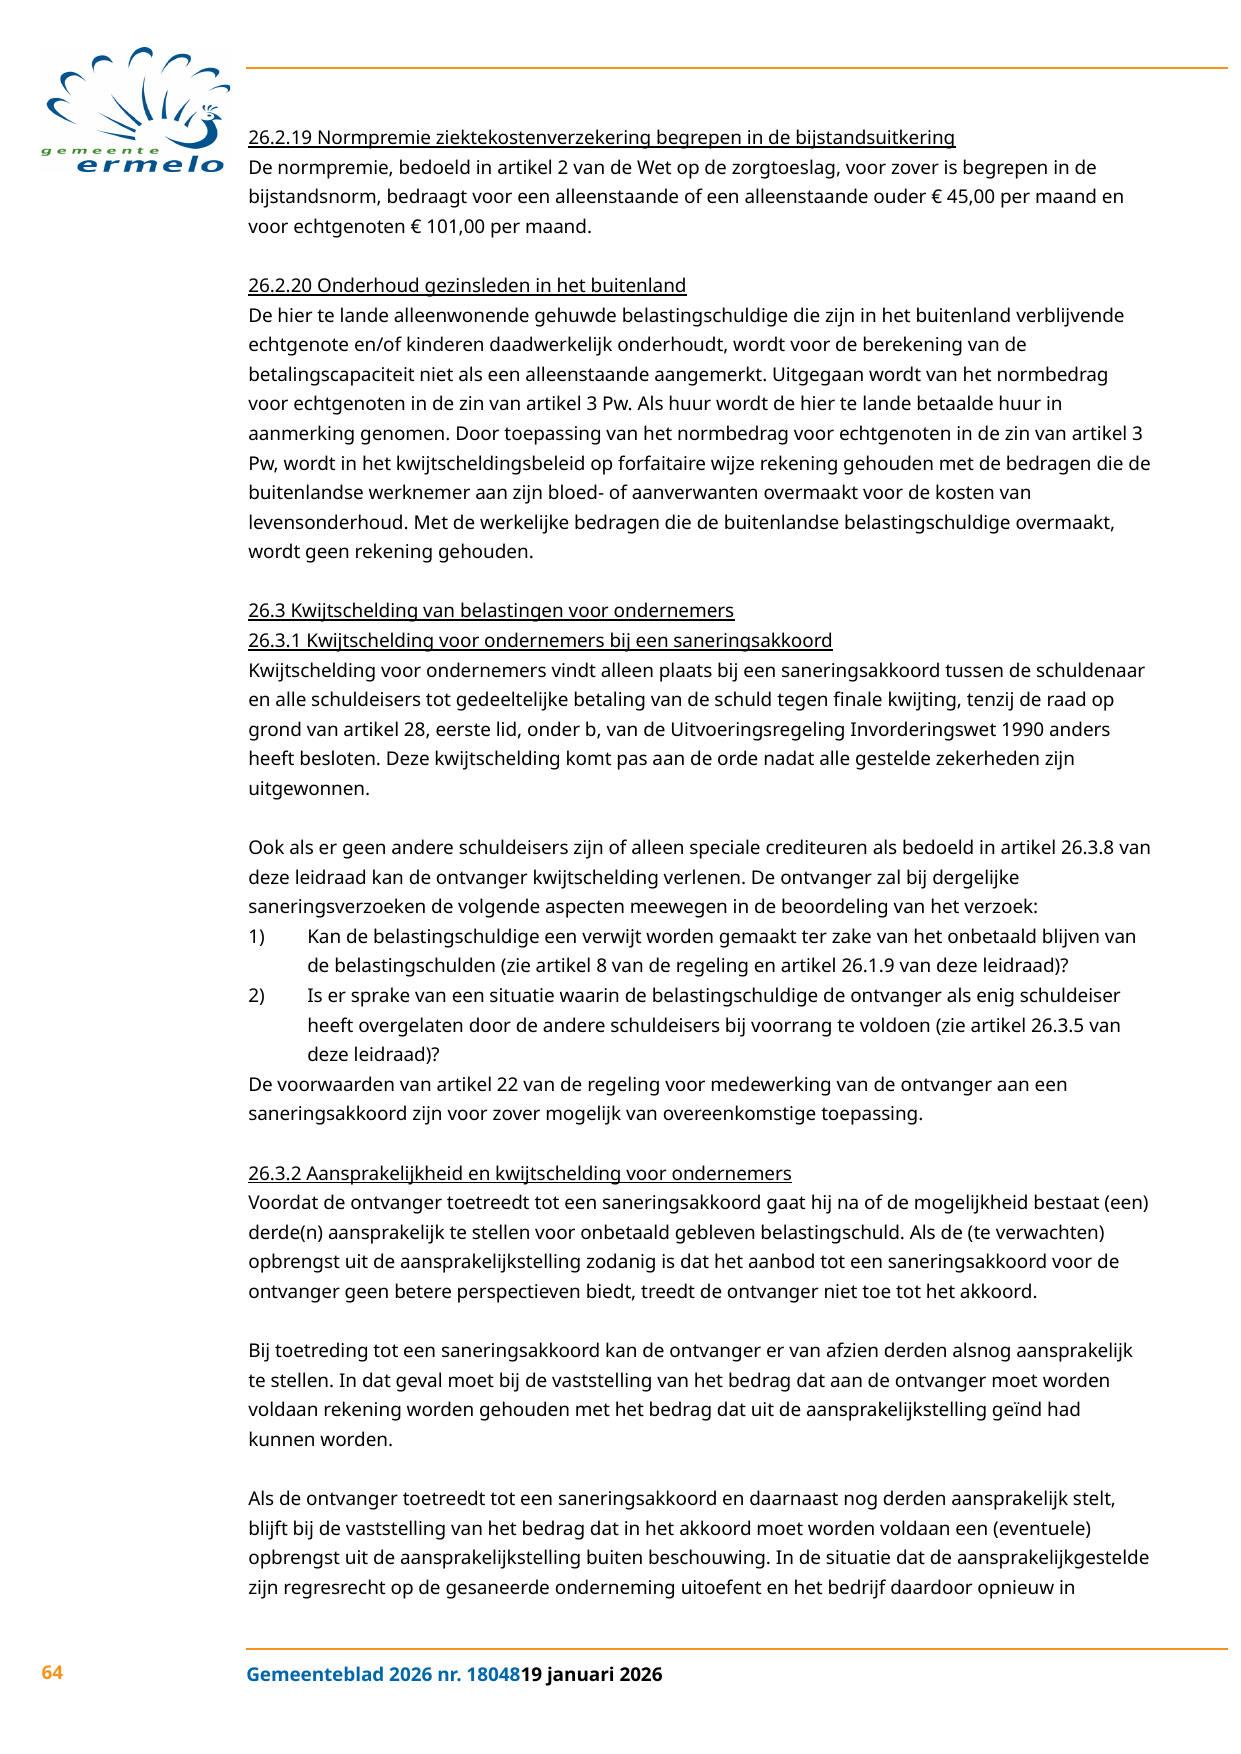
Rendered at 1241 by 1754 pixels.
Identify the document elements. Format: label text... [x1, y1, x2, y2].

text Als de ontvanger toetreedt tot een saneringsakkoord en daarnaast nog derden aansprakelijk stelt, blijft bij de vaststelling van het bedrag dat in het akkoord moet worden voldaan een (eventuele) opbrengst uit de aansprakelijkstelling buiten beschouwing. In de situatie dat de aansprakelijkgestelde zijn regresrecht op de gesaneerde onderneming uitoefent en het bedrijf daardoor opnieuw in [248, 1485, 1152, 1600]
text 26.2.19 Normpremie ziektekostenverzekering begrepen in de bijstandsuitkering [248, 124, 1152, 150]
list Is er sprake van een situatie waarin de belastingschuldige de ontvanger als enig schuldeiser heeft overgelaten door de andere schuldeisers bij voorrang te voldoen (zie artikel 26.3.5 van deze leidraad)? [248, 982, 1152, 1067]
picture [41, 47, 231, 172]
text 26.2.20 Onderhoud gezinsleden in het buitenland [248, 272, 1152, 298]
text De normpremie, bedoeld in artikel 2 van de Wet op de zorgtoeslag, voor zover is begrepen in de bijstandsnorm, bedraagt voor een alleenstaande of een alleenstaande ouder € 45,00 per maand en voor echtgenoten € 101,00 per maand. [248, 154, 1152, 239]
text 26.3 Kwijtschelding van belastingen voor ondernemers [248, 598, 1152, 623]
text Voordat de ontvanger toetreedt tot een saneringsakkoord gaat hij na of de mogelijkheid bestaat (een) derde(n) aansprakelijk te stellen voor onbetaald gebleven belastingschuld. Als de (te verwachten) opbrengst uit de aansprakelijkstelling zodanig is dat het aanbod tot een saneringsakkoord voor de ontvanger geen betere perspectieven biedt, treedt de ontvanger niet toe tot het akkoord. [248, 1189, 1152, 1304]
text De voorwaarden van artikel 22 van de regeling voor medewerking van de ontvanger aan een saneringsakkoord zijn voor zover mogelijk van overeenkomstige toepassing. [248, 1071, 1152, 1126]
text Ook als er geen andere schuldeisers zijn of alleen speciale crediteuren als bedoeld in artikel 26.3.8 van deze leidraad kan de ontvanger kwijtschelding verlenen. De ontvanger zal bij dergelijke saneringsverzoeken de volgende aspecten meewegen in de beoordeling van het verzoek: [248, 834, 1152, 919]
text 26.3.2 Aansprakelijkheid en kwijtschelding voor ondernemers [248, 1160, 1152, 1186]
text Bij toetreding tot een saneringsakkoord kan de ontvanger er van afzien derden alsnog aansprakelijk te stellen. In dat geval moet bij de vaststelling van het bedrag dat aan de ontvanger moet worden voldaan rekening worden gehouden met het bedrag dat uit de aansprakelijkstelling geïnd had kunnen worden. [248, 1337, 1152, 1452]
list Kan de belastingschuldige een verwijt worden gemaakt ter zake van het onbetaald blijven van de belastingschulden (zie artikel 8 van de regeling en artikel 26.1.9 van deze leidraad)? [248, 923, 1152, 978]
text De hier te lande alleenwonende gehuwde belastingschuldige die zijn in het buitenland verblijvende echtgenote en/of kinderen daadwerkelijk onderhoudt, wordt voor de berekening van de betalingscapaciteit niet als een alleenstaande aangemerkt. Uitgegaan wordt van het normbedrag voor echtgenoten in de zin van artikel 3 Pw. Als huur wordt de hier te lande betaalde huur in aanmerking genomen. Door toepassing van het normbedrag voor echtgenoten in de zin van artikel 3 Pw, wordt in het kwijtscheldingsbeleid op forfaitaire wijze rekening gehouden met de bedragen die de buitenlandse werknemer aan zijn bloed- of aanverwanten overmaakt voor de kosten van levensonderhoud. Met de werkelijke bedragen die de buitenlandse belastingschuldige overmaakt, wordt geen rekening gehouden. [248, 302, 1152, 564]
text Kwijtschelding voor ondernemers vindt alleen plaats bij een saneringsakkoord tussen de schuldenaar en alle schuldeisers tot gedeeltelijke betaling van de schuld tegen finale kwijting, tenzij de raad op grond van artikel 28, eerste lid, onder b, van de Uitvoeringsregeling Invorderingswet 1990 anders heeft besloten. Deze kwijtschelding komt pas aan de orde nadat alle gestelde zekerheden zijn uitgewonnen. [248, 657, 1152, 801]
text 26.3.1 Kwijtschelding voor ondernemers bij een saneringsakkoord [248, 627, 1152, 653]
